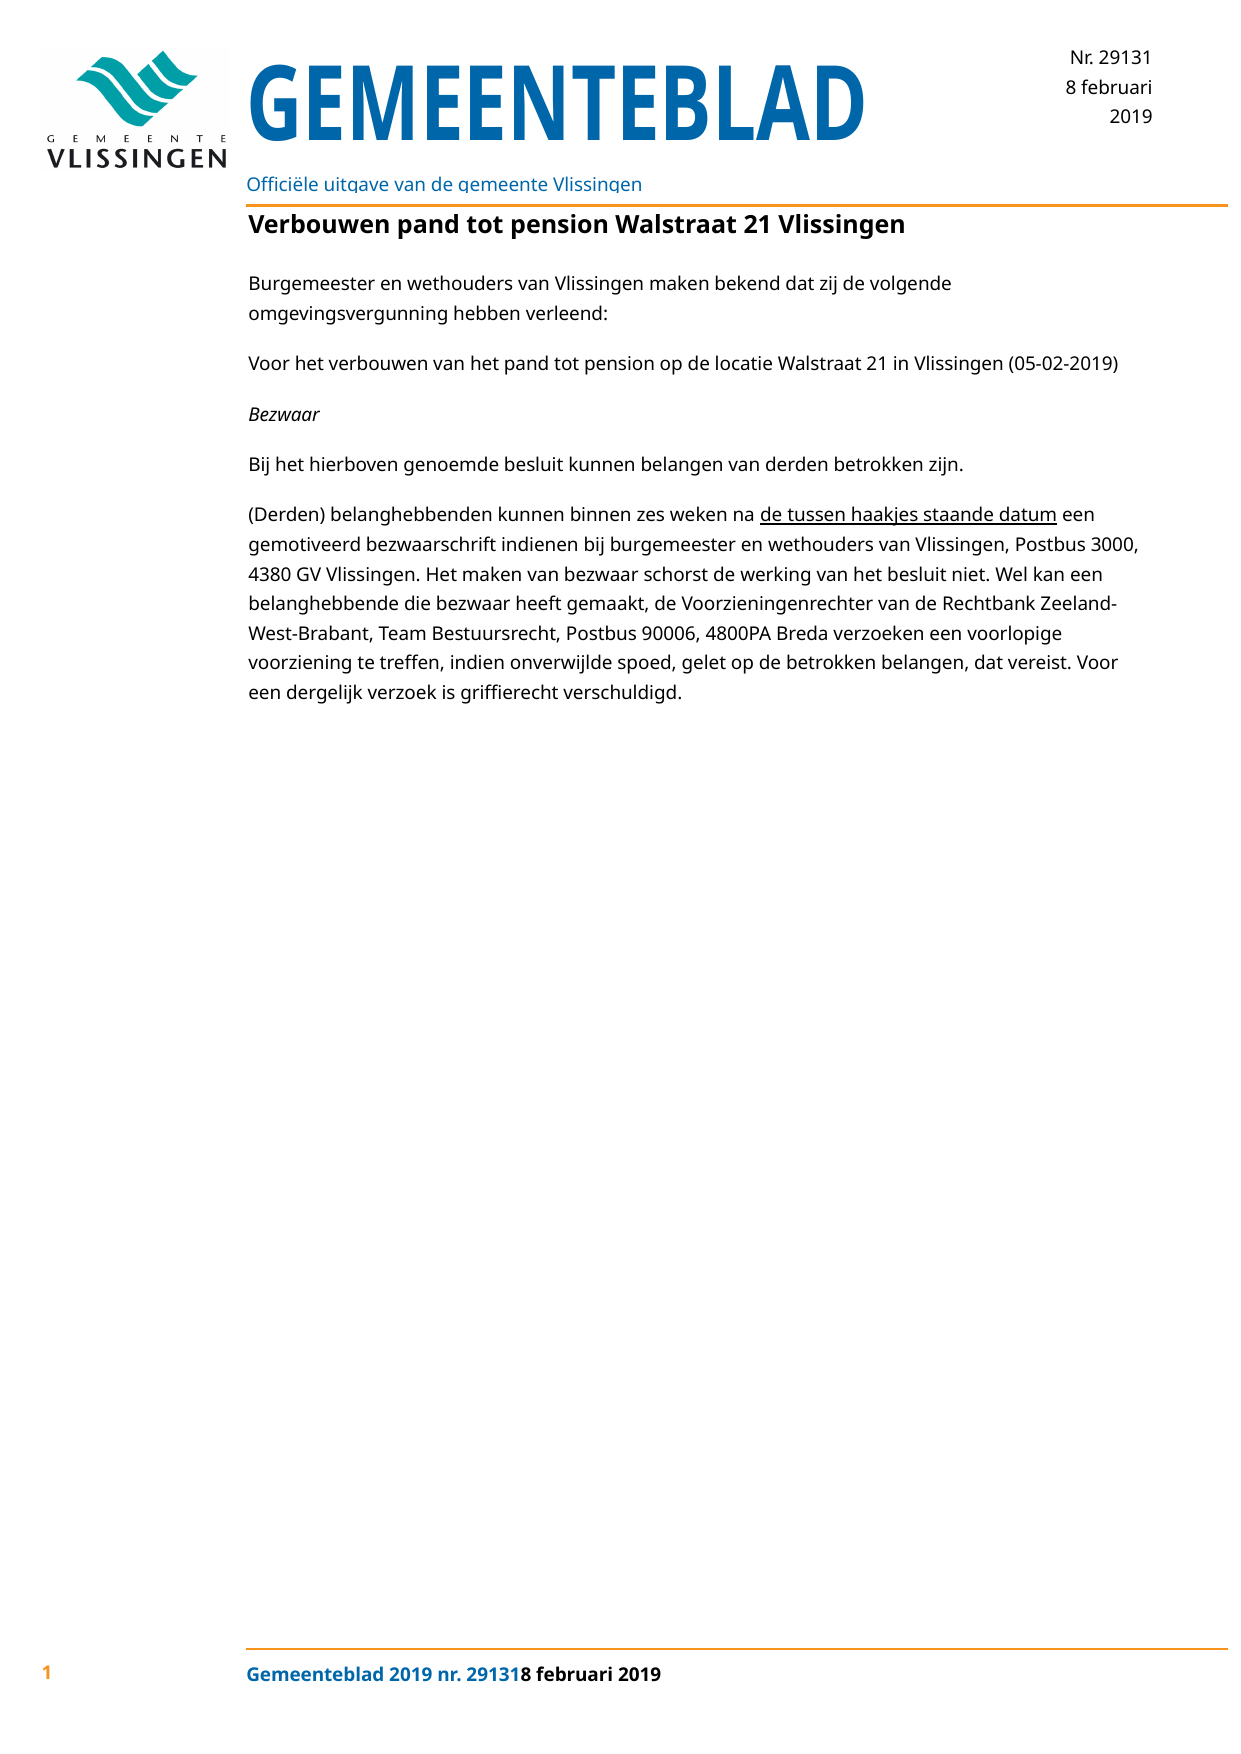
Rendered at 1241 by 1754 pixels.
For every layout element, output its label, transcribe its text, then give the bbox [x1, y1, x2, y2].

text (Derden) belanghebbenden kunnen binnen zes weken na de tussen haakjes staande datum een gemotiveerd bezwaarschrift indienen bij burgemeester en wethouders van Vlissingen, Postbus 3000, 4380 GV Vlissingen. Het maken van bezwaar schorst de werking van het besluit niet. Wel kan een belanghebbende die bezwaar heeft gemaakt, de Voorzieningenrechter van de Rechtbank Zeeland-West-Brabant, Team Bestuursrecht, Postbus 90006, 4800PA Breda verzoeken een voorlopige voorziening te treffen, indien onverwijlde spoed, gelet op de betrokken belangen, dat vereist. Voor een dergelijk verzoek is griffierecht verschuldigd. [248, 502, 1152, 705]
text Verbouwen pand tot pension Walstraat 21 Vlissingen [248, 207, 1152, 241]
text Voor het verbouwen van het pand tot pension op de locatie Walstraat 21 in Vlissingen (05-02-2019) [248, 350, 1152, 376]
text Bij het hierboven genoemde besluit kunnen belangen van derden betrokken zijn. [248, 451, 1152, 477]
picture [41, 47, 231, 172]
text Burgemeester en wethouders van Vlissingen maken bekend dat zij de volgende omgevingsvergunning hebben verleend: [248, 270, 1152, 326]
text Bezwaar [248, 401, 1152, 426]
